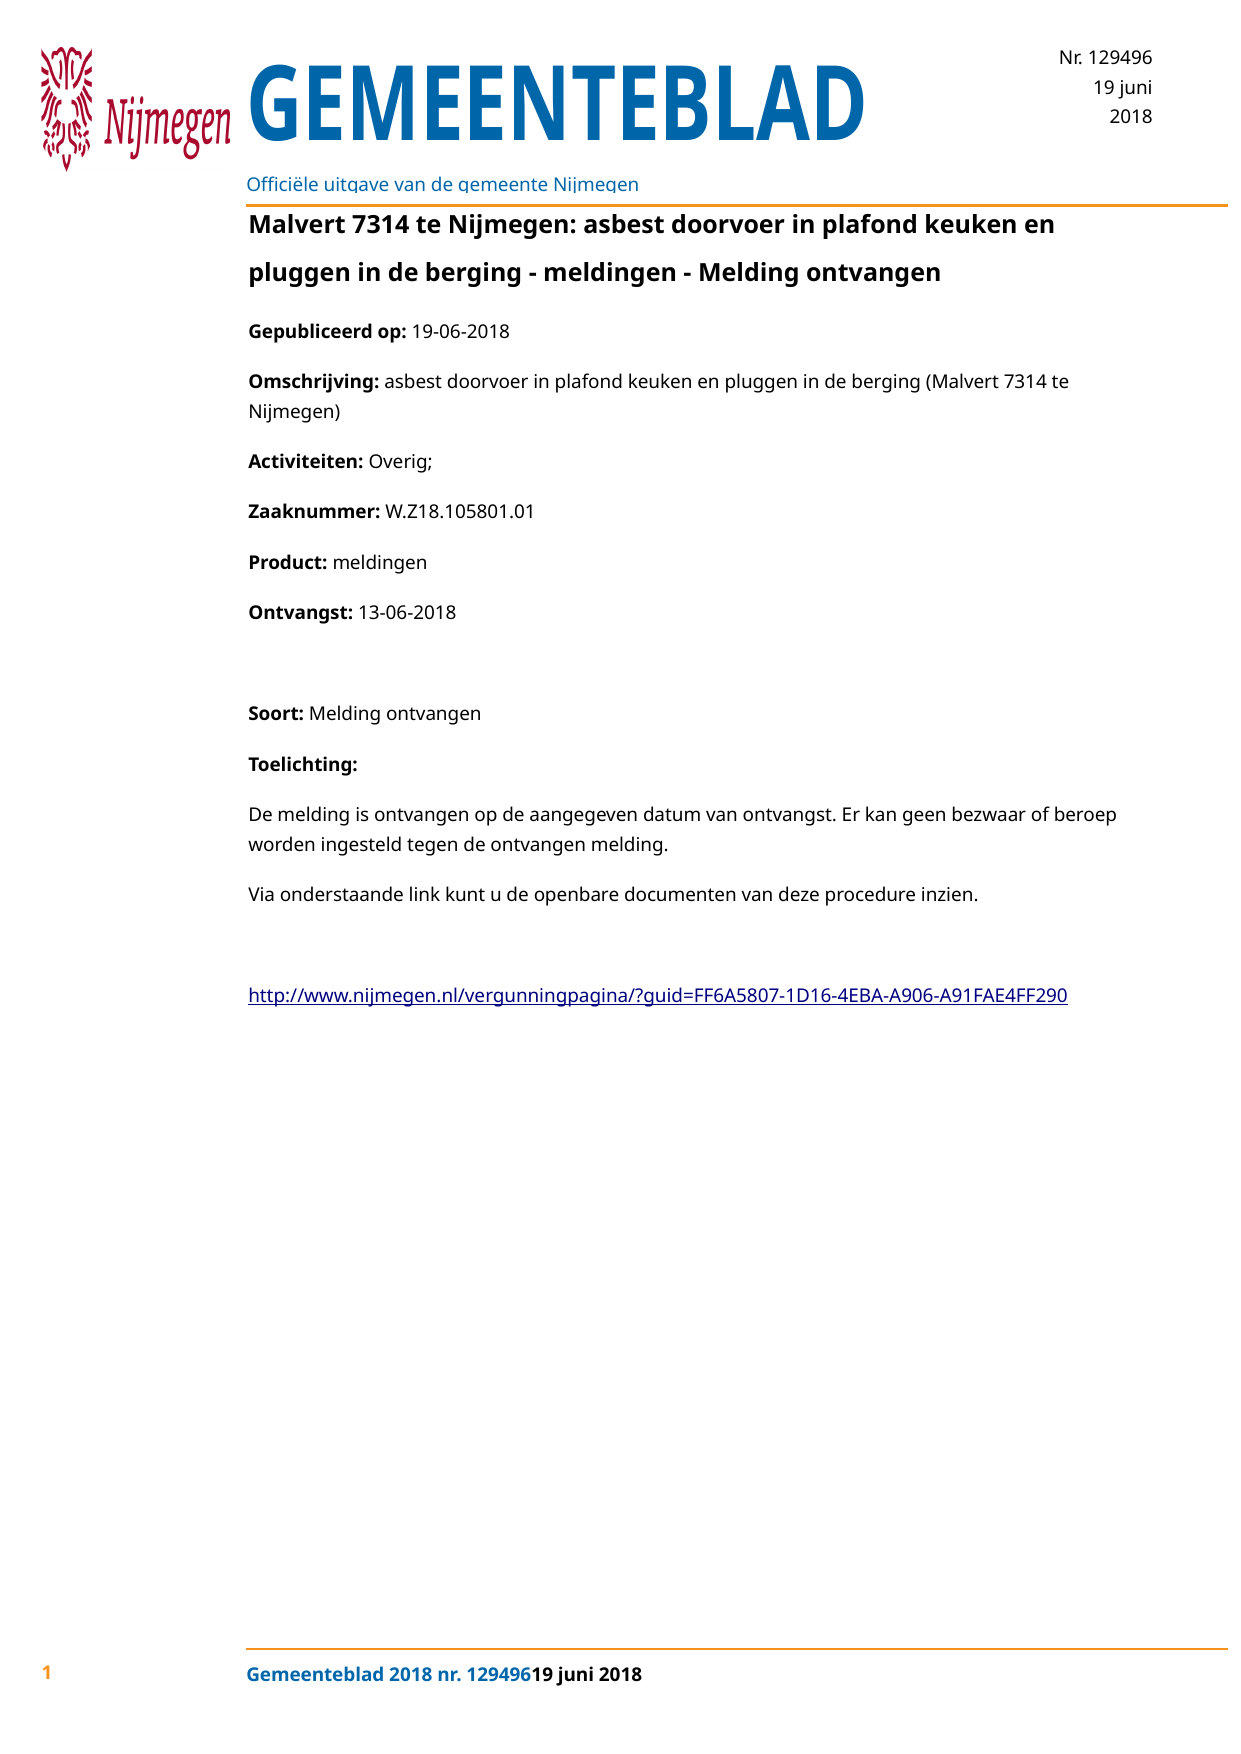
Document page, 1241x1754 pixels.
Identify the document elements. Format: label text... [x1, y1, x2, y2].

text Gepubliceerd op: 19-06-2018 [248, 318, 1152, 344]
text De melding is ontvangen op de aangegeven datum van ontvangst. Er kan geen bezwaar of beroep worden ingesteld tegen de ontvangen melding. [248, 801, 1152, 857]
text Ontvangst: 13-06-2018 [248, 599, 1152, 625]
text Soort: Melding ontvangen [248, 700, 1152, 726]
text Zaaknummer: W.Z18.105801.01 [248, 499, 1152, 524]
text Activiteiten: Overig; [248, 448, 1152, 474]
text Toelichting: [248, 751, 1152, 777]
text http://www.nijmegen.nl/vergunningpagina/?guid=FF6A5807-1D16-4EBA-A906-A91FAE4FF290 [248, 982, 1152, 1008]
text Malvert 7314 te Nijmegen: asbest doorvoer in plafond keuken en pluggen in de berging - meldingen - Melding ontvangen [248, 207, 1152, 288]
picture [41, 47, 231, 172]
text Omschrijving: asbest doorvoer in plafond keuken en pluggen in de berging (Malvert 7314 te Nijmegen) [248, 368, 1152, 424]
text Product: meldingen [248, 549, 1152, 575]
text Via onderstaande link kunt u de openbare documenten van deze procedure inzien. [248, 881, 1152, 907]
